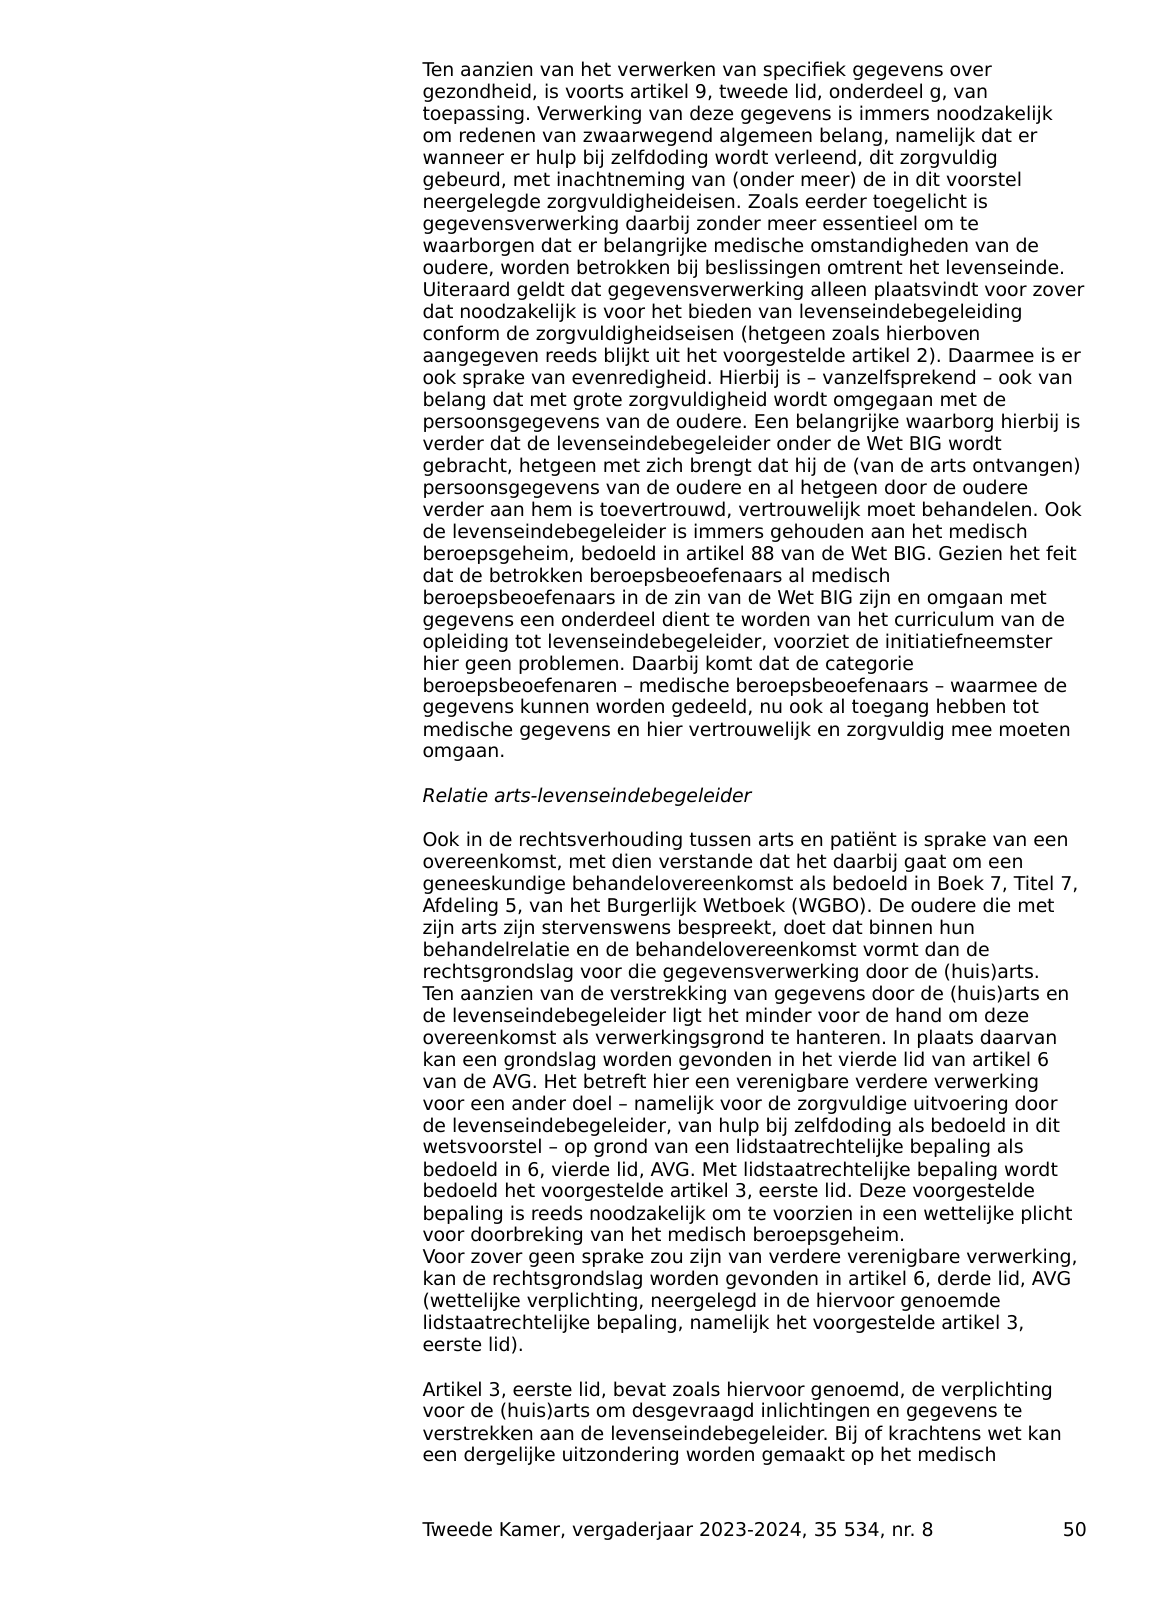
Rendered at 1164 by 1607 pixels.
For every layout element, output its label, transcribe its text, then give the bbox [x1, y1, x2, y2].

text Artikel 3, eerste lid, bevat zoals hiervoor genoemd, de verplichting voor de (huis)arts om desgevraagd inlichtingen en gegevens te verstrekken aan de levenseindebegeleider. Bij of krachtens wet kan een dergelijke uitzondering worden gemaakt op het medisch [422, 1378, 1087, 1466]
text Voor zover geen sprake zou zijn van verdere verenigbare verwerking, kan de rechtsgrondslag worden gevonden in artikel 6, derde lid, AVG (wettelijke verplichting, neergelegd in de hiervoor genoemde lidstaatrechtelijke bepaling, namelijk het voorgestelde artikel 3, eerste lid). [422, 1246, 1087, 1356]
text Ten aanzien van het verwerken van specifiek gegevens over gezondheid, is voorts artikel 9, tweede lid, onderdeel g, van toepassing. Verwerking van deze gegevens is immers noodzakelijk om redenen van zwaarwegend algemeen belang, namelijk dat er wanneer er hulp bij zelfdoding wordt verleend, dit zorgvuldig gebeurd, met inachtneming van (onder meer) de in dit voorstel neergelegde zorgvuldigheideisen. Zoals eerder toegelicht is gegevensverwerking daarbij zonder meer essentieel om te waarborgen dat er belangrijke medische omstandigheden van de oudere, worden betrokken bij beslissingen omtrent het levenseinde. Uiteraard geldt dat gegevensverwerking alleen plaatsvindt voor zover dat noodzakelijk is voor het bieden van levenseindebegeleiding conform de zorgvuldigheidseisen (hetgeen zoals hierboven aangegeven reeds blijkt uit het voorgestelde artikel 2). Daarmee is er ook sprake van evenredigheid. Hierbij is – vanzelfsprekend – ook van belang dat met grote zorgvuldigheid wordt omgegaan met de persoonsgegevens van de oudere. Een belangrijke waarborg hierbij is verder dat de levenseindebegeleider onder de Wet BIG wordt gebracht, hetgeen met zich brengt dat hij de (van de arts ontvangen) persoonsgegevens van de oudere en al hetgeen door de oudere verder aan hem is toevertrouwd, vertrouwelijk moet behandelen. Ook de levenseindebegeleider is immers gehouden aan het medisch beroepsgeheim, bedoeld in artikel 88 van de Wet BIG. Gezien het feit dat de betrokken beroepsbeoefenaars al medisch beroepsbeoefenaars in de zin van de Wet BIG zijn en omgaan met gegevens een onderdeel dient te worden van het curriculum van de opleiding tot levenseindebegeleider, voorziet de initiatiefneemster hier geen problemen. Daarbij komt dat de categorie beroepsbeoefenaren – medische beroepsbeoefenaars – waarmee de gegevens kunnen worden gedeeld, nu ook al toegang hebben tot medische gegevens en hier vertrouwelijk en zorgvuldig mee moeten omgaan. [422, 59, 1087, 762]
subtitle Relatie arts-levenseindebegeleider [422, 784, 1087, 807]
text Ten aanzien van de verstrekking van gegevens door de (huis)arts en de levenseindebegeleider ligt het minder voor de hand om deze overeenkomst als verwerkingsgrond te hanteren. In plaats daarvan kan een grondslag worden gevonden in het vierde lid van artikel 6 van de AVG. Het betreft hier een verenigbare verdere verwerking voor een ander doel – namelijk voor de zorgvuldige uitvoering door de levenseindebegeleider, van hulp bij zelfdoding als bedoeld in dit wetsvoorstel – op grond van een lidstaatrechtelijke bepaling als bedoeld in 6, vierde lid, AVG. Met lidstaatrechtelijke bepaling wordt bedoeld het voorgestelde artikel 3, eerste lid. Deze voorgestelde bepaling is reeds noodzakelijk om te voorzien in een wettelijke plicht voor doorbreking van het medisch beroepsgeheim. [422, 983, 1087, 1246]
text Ook in de rechtsverhouding tussen arts en patiënt is sprake van een overeenkomst, met dien verstande dat het daarbij gaat om een geneeskundige behandelovereenkomst als bedoeld in Boek 7, Titel 7, Afdeling 5, van het Burgerlijk Wetboek (WGBO). De oudere die met zijn arts zijn stervenswens bespreekt, doet dat binnen hun behandelrelatie en de behandelovereenkomst vormt dan de rechtsgrondslag voor die gegevensverwerking door de (huis)arts. [422, 829, 1087, 983]
